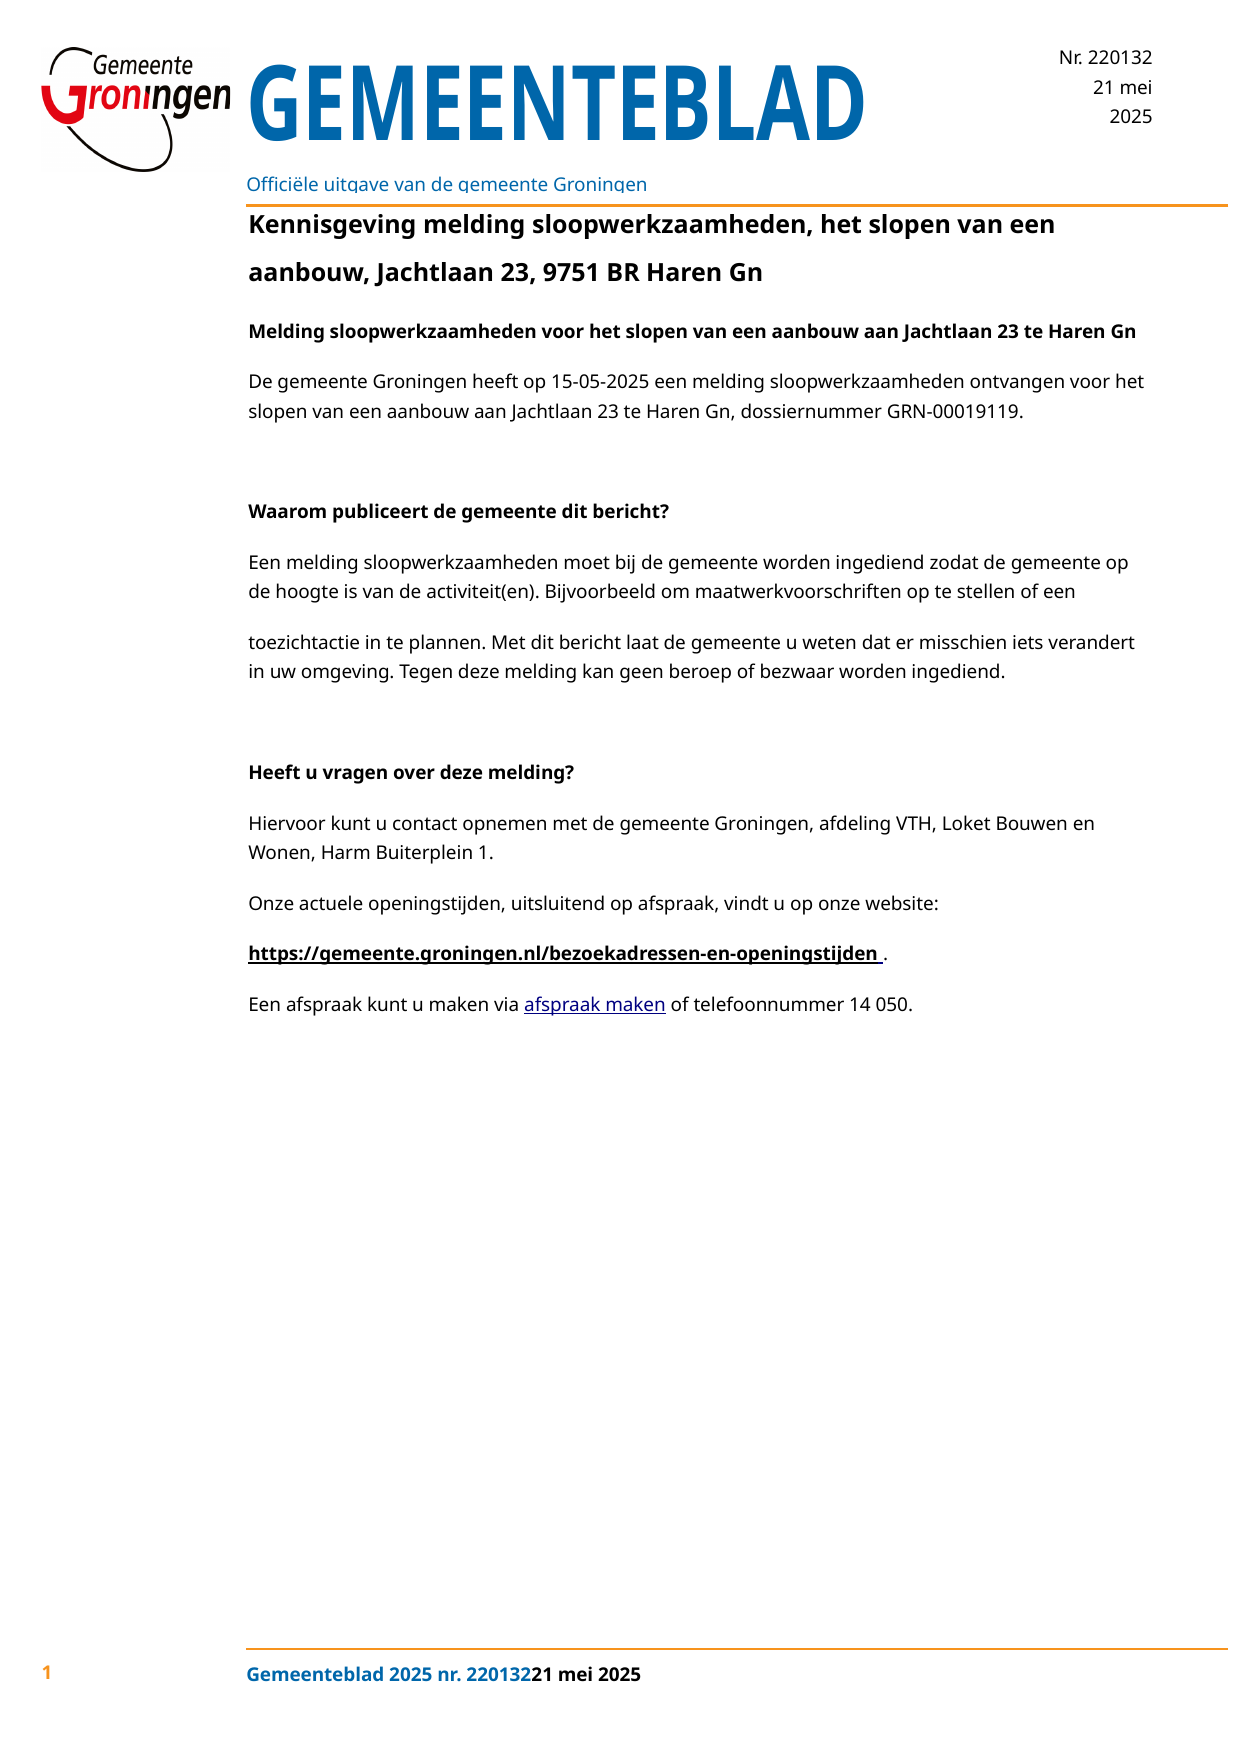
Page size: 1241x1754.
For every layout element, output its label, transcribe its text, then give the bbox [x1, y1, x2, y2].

picture [41, 47, 231, 172]
text Heeft u vragen over deze melding? [248, 759, 1152, 785]
text Hiervoor kunt u contact opnemen met de gemeente Groningen, afdeling VTH, Loket Bouwen en Wonen, Harm Buiterplein 1. [248, 810, 1152, 865]
text https://gemeente.groningen.nl/bezoekadressen-en-openingstijden . [248, 940, 1152, 966]
text De gemeente Groningen heeft op 15-05-2025 een melding sloopwerkzaamheden ontvangen voor het slopen van een aanbouw aan Jachtlaan 23 te Haren Gn, dossiernummer GRN-00019119. [248, 368, 1152, 424]
text toezichtactie in te plannen. Met dit bericht laat de gemeente u weten dat er misschien iets verandert in uw omgeving. Tegen deze melding kan geen beroep of bezwaar worden ingediend. [248, 629, 1152, 684]
text Onze actuele openingstijden, uitsluitend op afspraak, vindt u op onze website: [248, 890, 1152, 916]
text Waarom publiceert de gemeente dit bericht? [248, 499, 1152, 524]
text Melding sloopwerkzaamheden voor het slopen van een aanbouw aan Jachtlaan 23 te Haren Gn [248, 318, 1152, 344]
text Een melding sloopwerkzaamheden moet bij de gemeente worden ingediend zodat de gemeente op de hoogte is van de activiteit(en). Bijvoorbeeld om maatwerkvoorschriften op te stellen of een [248, 549, 1152, 604]
text Een afspraak kunt u maken via afspraak maken of telefoonnummer 14 050. [248, 991, 1152, 1017]
text Kennisgeving melding sloopwerkzaamheden, het slopen van een aanbouw, Jachtlaan 23, 9751 BR Haren Gn [248, 207, 1152, 288]
